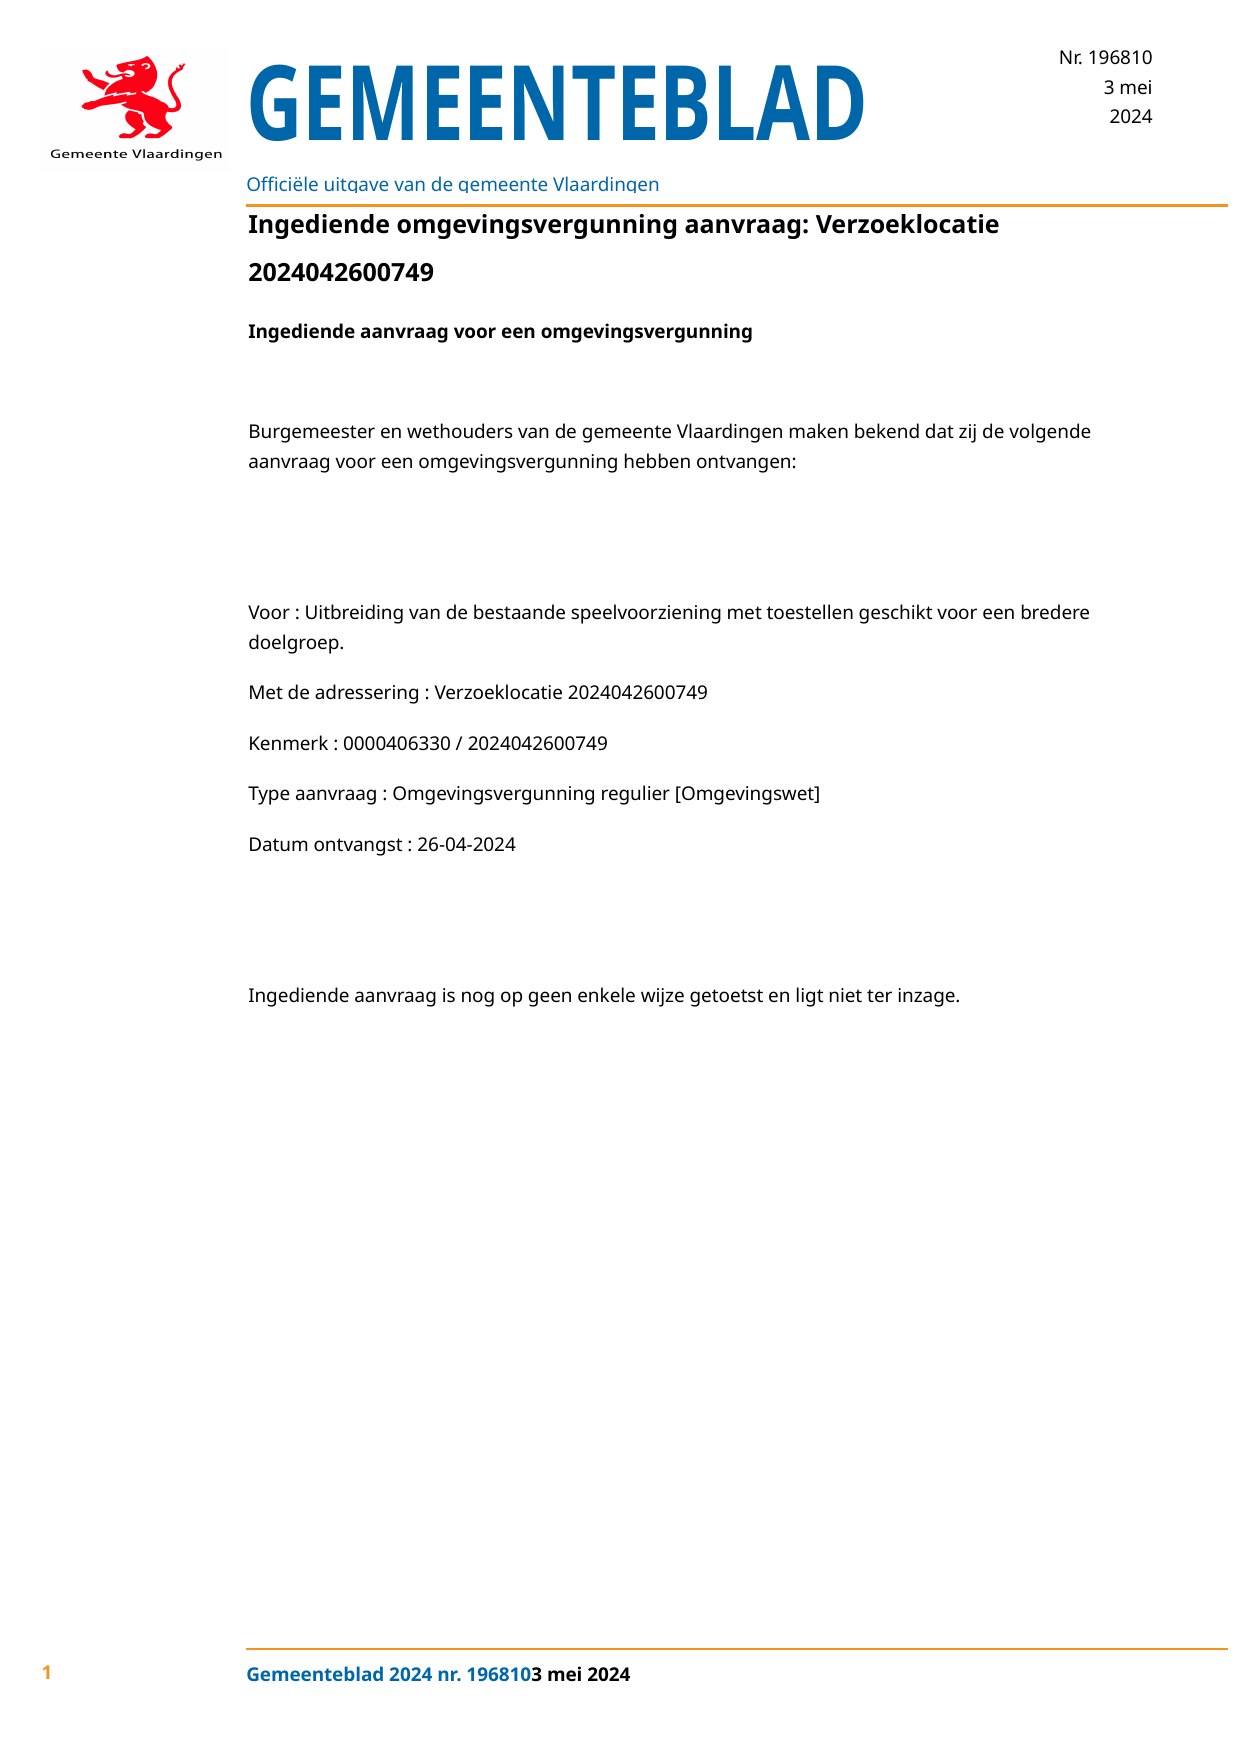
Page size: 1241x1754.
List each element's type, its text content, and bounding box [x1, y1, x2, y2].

text Met de adressering : Verzoeklocatie 2024042600749 [248, 679, 1152, 705]
text Voor : Uitbreiding van de bestaande speelvoorziening met toestellen geschikt voor een bredere doelgroep. [248, 599, 1152, 655]
text Ingediende aanvraag is nog op geen enkele wijze getoetst en ligt niet ter inzage. [248, 982, 1152, 1008]
text Datum ontvangst : 26-04-2024 [248, 831, 1152, 857]
text Kenmerk : 0000406330 / 2024042600749 [248, 730, 1152, 756]
text Ingediende omgevingsvergunning aanvraag: Verzoeklocatie 2024042600749 [248, 207, 1152, 288]
text Ingediende aanvraag voor een omgevingsvergunning [248, 318, 1152, 344]
text Type aanvraag : Omgevingsvergunning regulier [Omgevingswet] [248, 780, 1152, 806]
picture [41, 47, 231, 172]
text Burgemeester en wethouders van de gemeente Vlaardingen maken bekend dat zij de volgende aanvraag voor een omgevingsvergunning hebben ontvangen: [248, 419, 1152, 474]
